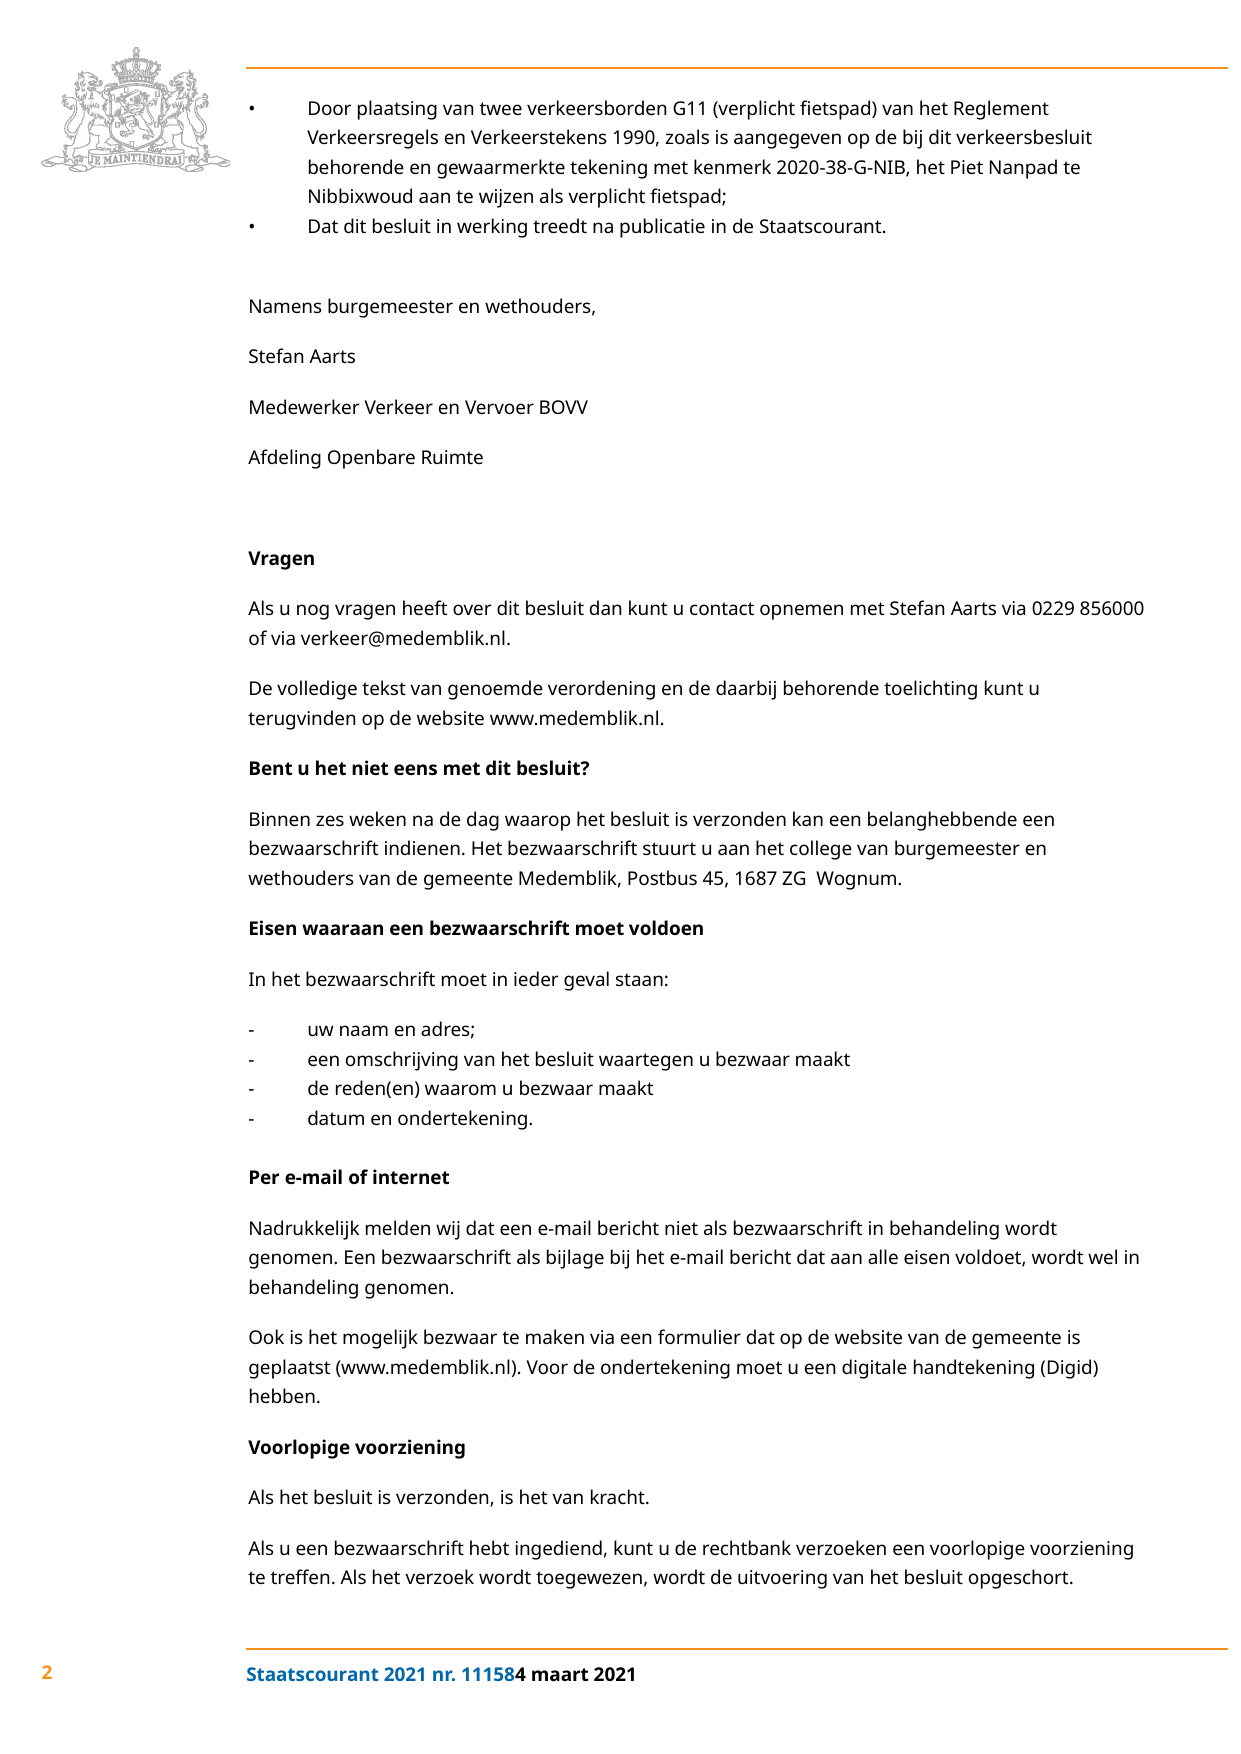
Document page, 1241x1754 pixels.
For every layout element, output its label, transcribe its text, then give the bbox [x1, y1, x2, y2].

list Dat dit besluit in werking treedt na publicatie in de Staatscourant. [248, 213, 1152, 239]
text Nadrukkelijk melden wij dat een e-mail bericht niet als bezwaarschrift in behandeling wordt genomen. Een bezwaarschrift als bijlage bij het e-mail bericht dat aan alle eisen voldoet, wordt wel in behandeling genomen. [248, 1215, 1152, 1300]
list een omschrijving van het besluit waartegen u bezwaar maakt [248, 1046, 1152, 1072]
text Namens burgemeester en wethouders, [248, 293, 1152, 319]
picture [41, 47, 231, 172]
text De volledige tekst van genoemde verordening en de daarbij behorende toelichting kunt u terugvinden op de website www.medemblik.nl. [248, 676, 1152, 731]
text Eisen waaraan een bezwaarschrift moet voldoen [248, 916, 1152, 941]
text Binnen zes weken na de dag waarop het besluit is verzonden kan een belanghebbende een bezwaarschrift indienen. Het bezwaarschrift stuurt u aan het college van burgemeester en wethouders van de gemeente Medemblik, Postbus 45, 1687 ZG Wognum. [248, 806, 1152, 891]
text Ook is het mogelijk bezwaar te maken via een formulier dat op de website van de gemeente is geplaatst (www.medemblik.nl). Voor de ondertekening moet u een digitale handtekening (Digid) hebben. [248, 1324, 1152, 1409]
text Medewerker Verkeer en Vervoer BOVV [248, 394, 1152, 420]
text Vragen [248, 545, 1152, 571]
text Stefan Aarts [248, 343, 1152, 369]
list Door plaatsing van twee verkeersborden G11 (verplicht fietspad) van het Reglement Verkeersregels en Verkeerstekens 1990, zoals is aangegeven op de bij dit verkeersbesluit behorende en gewaarmerkte tekening met kenmerk 2020-38-G-NIB, het Piet Nanpad te Nibbixwoud aan te wijzen als verplicht fietspad; [248, 95, 1152, 209]
list de reden(en) waarom u bezwaar maakt [248, 1076, 1152, 1101]
text Als u nog vragen heeft over dit besluit dan kunt u contact opnemen met Stefan Aarts via 0229 856000 of via verkeer@medemblik.nl. [248, 596, 1152, 651]
list uw naam en adres; [248, 1016, 1152, 1042]
text Afdeling Openbare Ruimte [248, 444, 1152, 470]
list datum en ondertekening. [248, 1105, 1152, 1131]
text Als u een bezwaarschrift hebt ingediend, kunt u de rechtbank verzoeken een voorlopige voorziening te treffen. Als het verzoek wordt toegewezen, wordt de uitvoering van het besluit opgeschort. [248, 1535, 1152, 1590]
text Bent u het niet eens met dit besluit? [248, 756, 1152, 781]
text Voorlopige voorziening [248, 1434, 1152, 1460]
text In het bezwaarschrift moet in ieder geval staan: [248, 966, 1152, 992]
text Per e-mail of internet [248, 1164, 1152, 1190]
text Als het besluit is verzonden, is het van kracht. [248, 1484, 1152, 1510]
